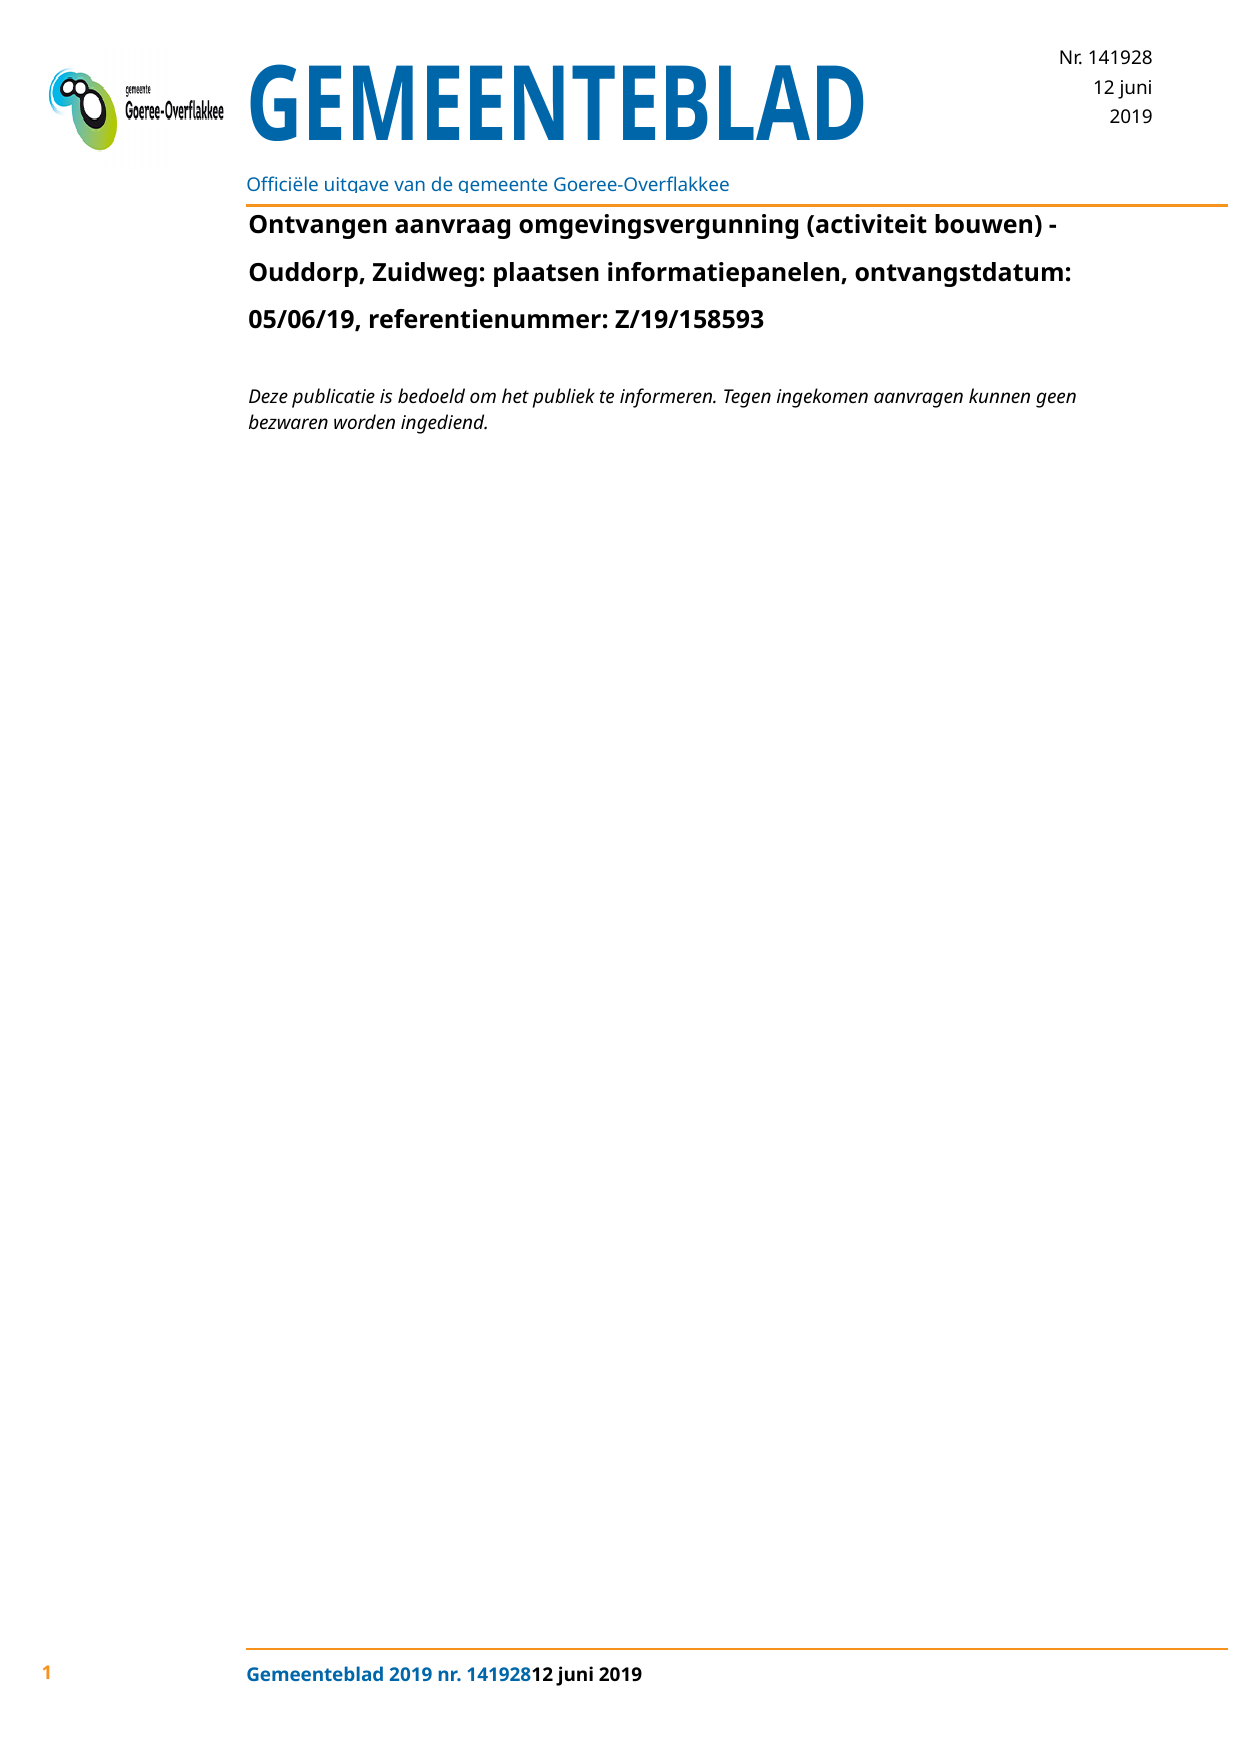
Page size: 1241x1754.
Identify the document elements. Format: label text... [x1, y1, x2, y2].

picture [41, 47, 231, 172]
text Deze publicatie is bedoeld om het publiek te informeren. Tegen ingekomen aanvragen kunnen geen bezwaren worden ingediend. [248, 384, 1152, 435]
text Ontvangen aanvraag omgevingsvergunning (activiteit bouwen) - Ouddorp, Zuidweg: plaatsen informatiepanelen, ontvangstdatum: 05/06/19, referentienummer: Z/19/158593 [248, 207, 1152, 336]
